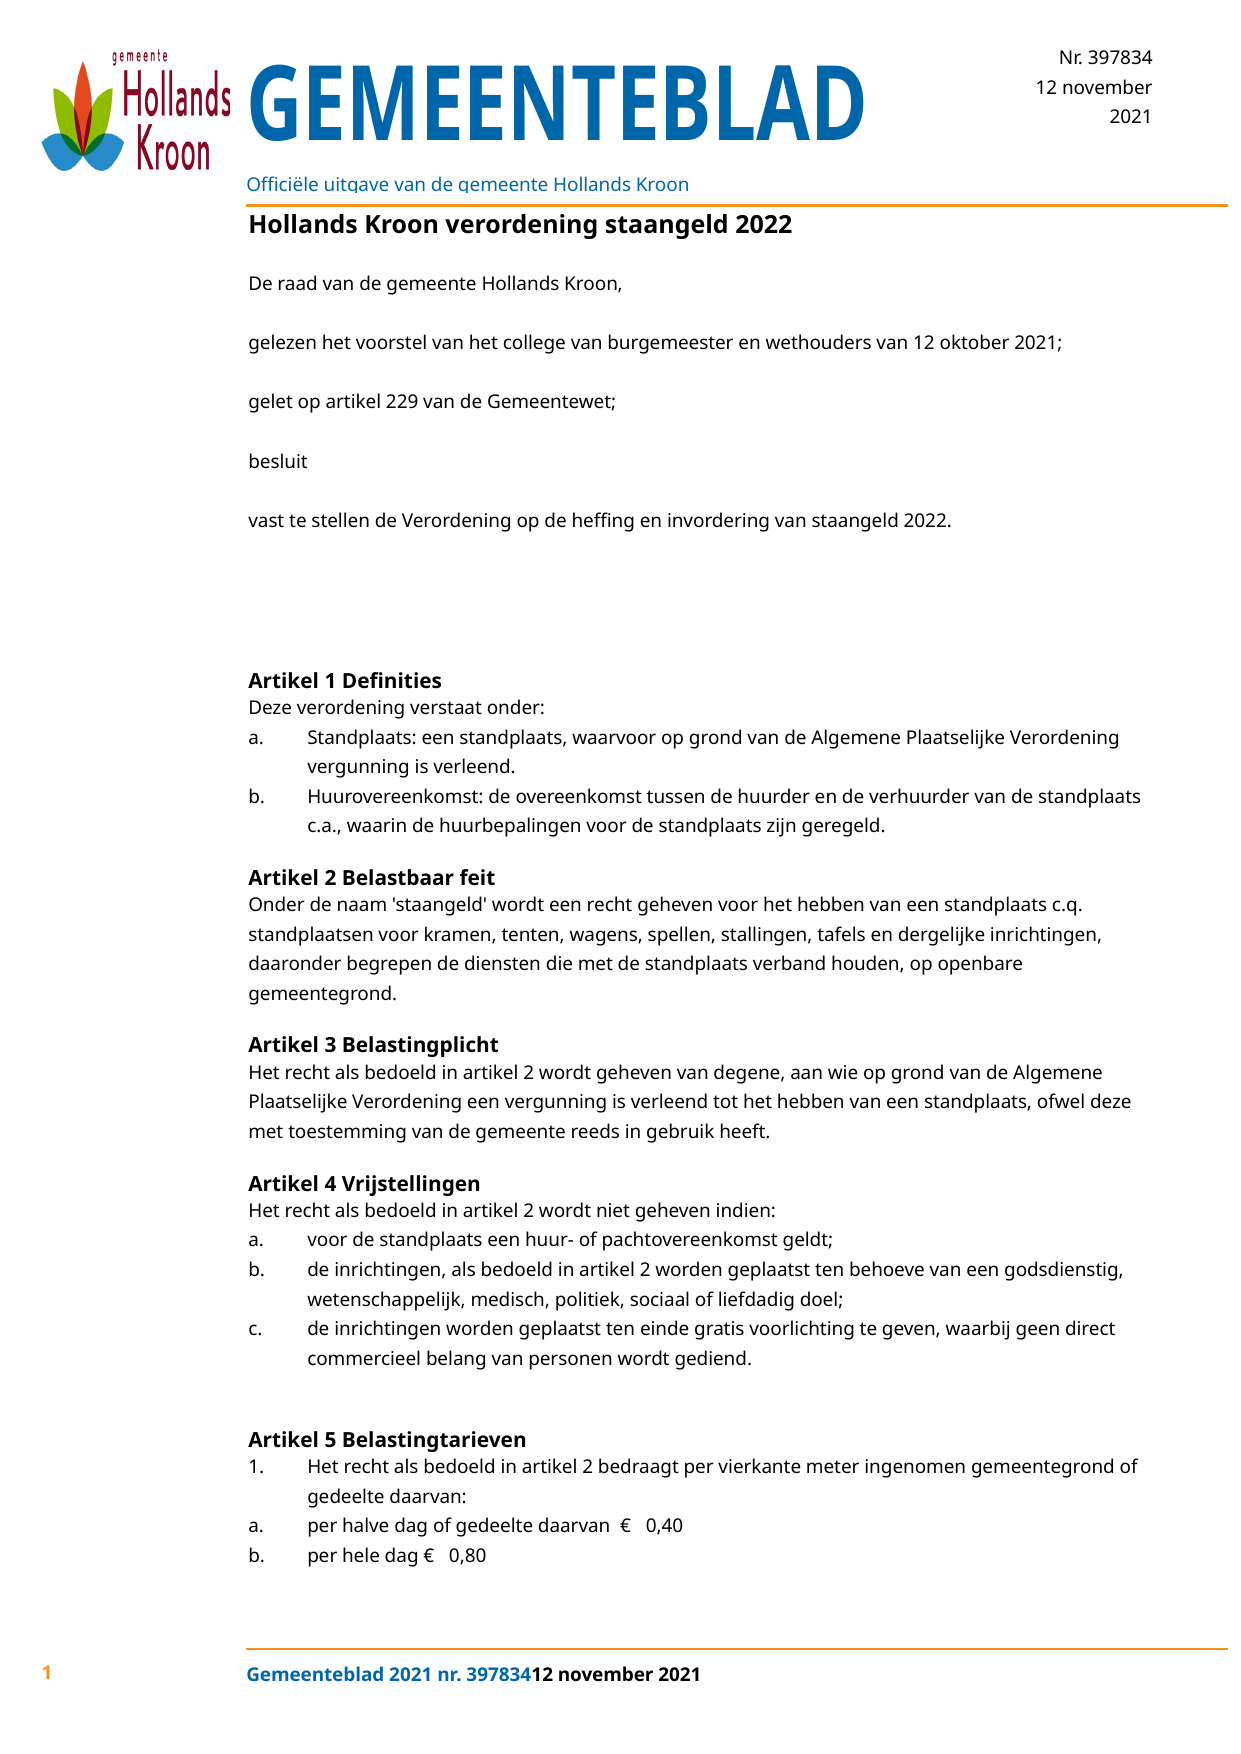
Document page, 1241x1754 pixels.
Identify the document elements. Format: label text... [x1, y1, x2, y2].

text vast te stellen de Verordening op de heffing en invordering van staangeld 2022. [248, 507, 1152, 533]
text Artikel 5 Belastingtarieven [248, 1425, 1152, 1453]
text Onder de naam 'staangeld' wordt een recht geheven voor het hebben van een standplaats c.q. standplaatsen voor kramen, tenten, wagens, spellen, stallingen, tafels en dergelijke inrichtingen, daaronder begrepen de diensten die met de standplaats verband houden, op openbare gemeentegrond. [248, 891, 1152, 1006]
text gelet op artikel 229 van de Gemeentewet; [248, 389, 1152, 414]
text De raad van de gemeente Hollands Kroon, [248, 270, 1152, 296]
text Artikel 2 Belastbaar feit [248, 863, 1152, 891]
text Het recht als bedoeld in artikel 2 wordt geheven van degene, aan wie op grond van de Algemene Plaatselijke Verordening een vergunning is verleend tot het hebben van een standplaats, ofwel deze met toestemming van de gemeente reeds in gebruik heeft. [248, 1059, 1152, 1144]
text besluit [248, 448, 1152, 473]
text Deze verordening verstaat onder: [248, 694, 1152, 720]
list de inrichtingen, als bedoeld in artikel 2 worden geplaatst ten behoeve van een godsdienstig, wetenschappelijk, medisch, politiek, sociaal of liefdadig doel; [248, 1256, 1152, 1312]
list per hele dag € 0,80 [248, 1542, 1152, 1568]
text Het recht als bedoeld in artikel 2 wordt niet geheven indien: [248, 1197, 1152, 1223]
list de inrichtingen worden geplaatst ten einde gratis voorlichting te geven, waarbij geen direct commercieel belang van personen wordt gediend. [248, 1315, 1152, 1371]
text Hollands Kroon verordening staangeld 2022 [248, 207, 1152, 241]
list Standplaats: een standplaats, waarvoor op grond van de Algemene Plaatselijke Verordening vergunning is verleend. [248, 724, 1152, 779]
text gelezen het voorstel van het college van burgemeester en wethouders van 12 oktober 2021; [248, 329, 1152, 355]
list Het recht als bedoeld in artikel 2 bedraagt per vierkante meter ingenomen gemeentegrond of gedeelte daarvan: [248, 1453, 1152, 1509]
list Huurovereenkomst: de overeenkomst tussen de huurder en de verhuurder van de standplaats c.a., waarin de huurbepalingen voor de standplaats zijn geregeld. [248, 783, 1152, 838]
picture [41, 47, 231, 172]
list voor de standplaats een huur- of pachtovereenkomst geldt; [248, 1227, 1152, 1252]
text Artikel 1 Definities [248, 666, 1152, 694]
list per halve dag of gedeelte daarvan € 0,40 [248, 1513, 1152, 1538]
text Artikel 4 Vrijstellingen [248, 1169, 1152, 1197]
text Artikel 3 Belastingplicht [248, 1031, 1152, 1059]
